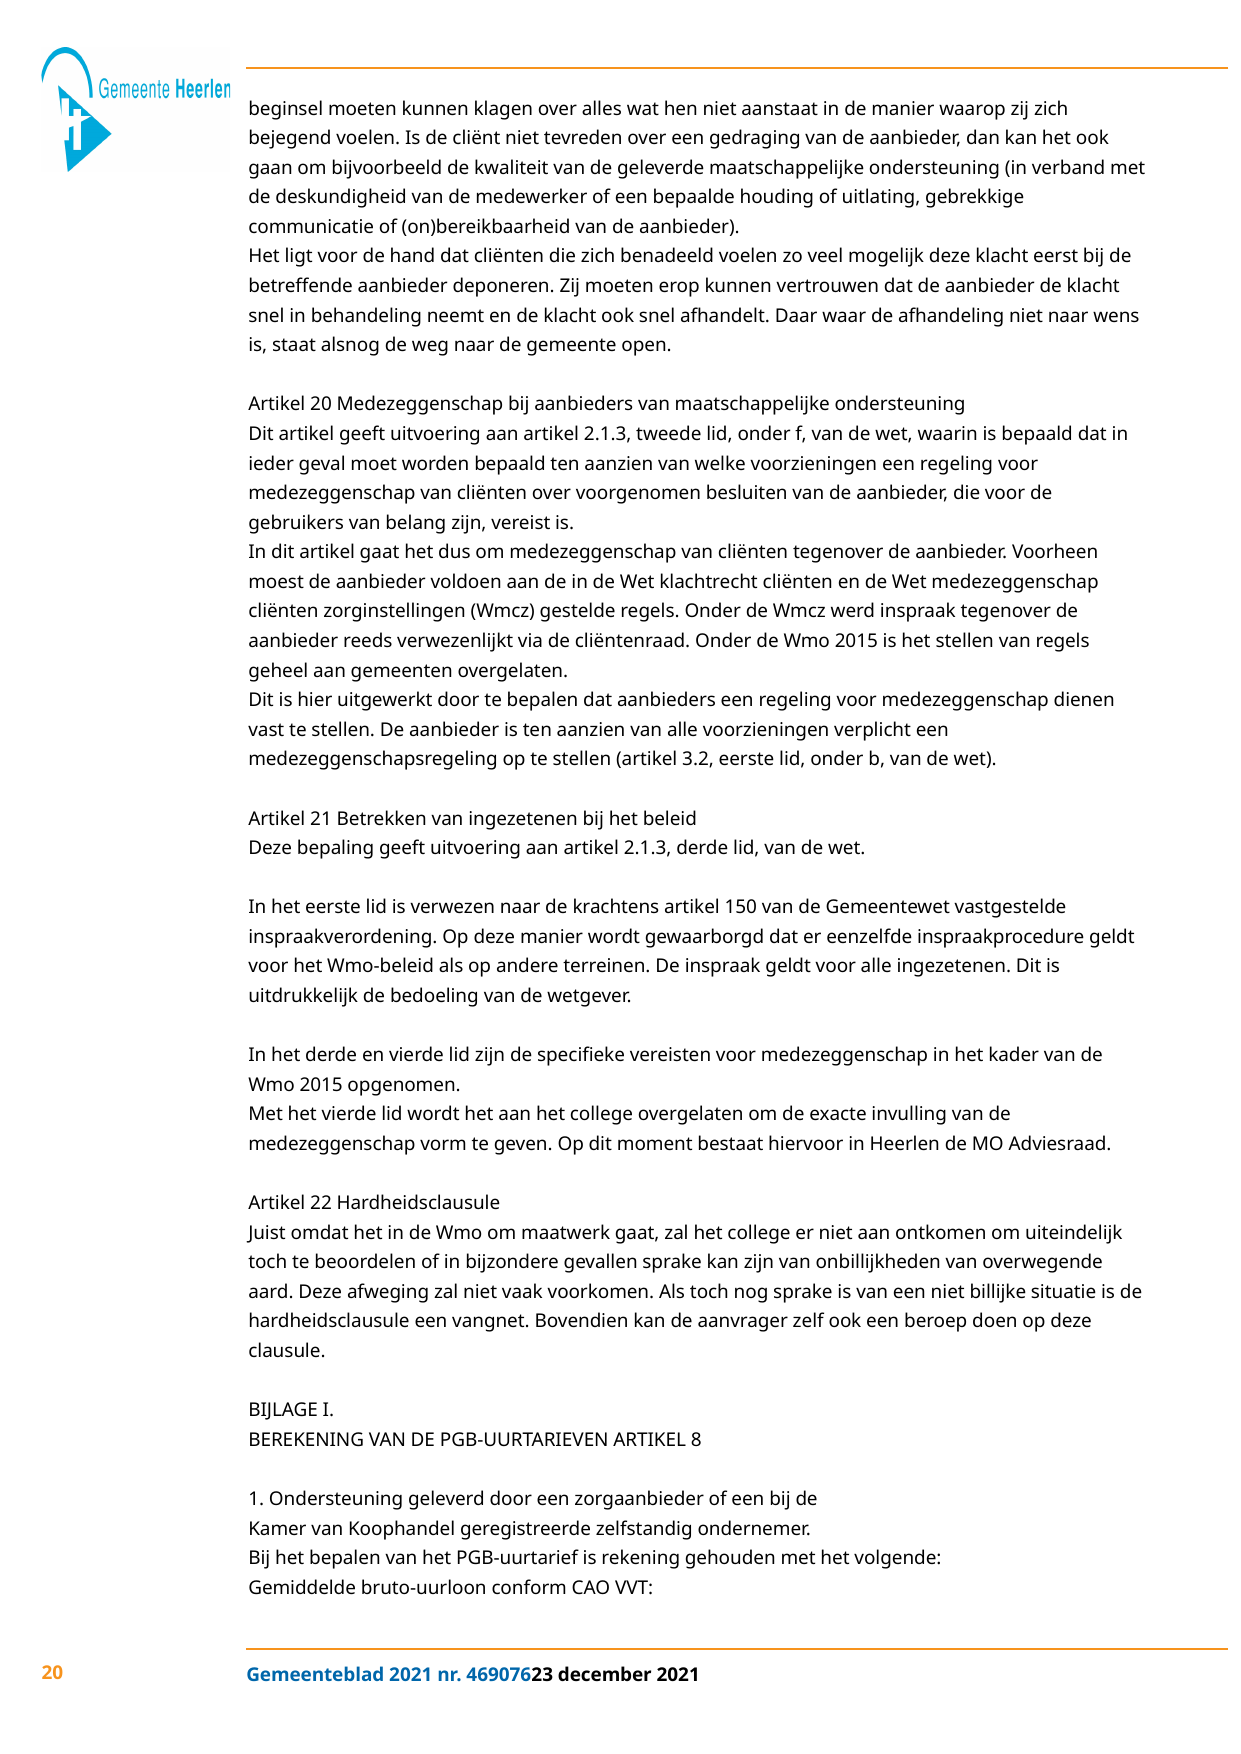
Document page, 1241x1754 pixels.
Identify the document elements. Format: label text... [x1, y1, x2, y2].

text Dit is hier uitgewerkt door te bepalen dat aanbieders een regeling voor medezeggenschap dienen vast te stellen. De aanbieder is ten aanzien van alle voorzieningen verplicht een medezeggenschapsregeling op te stellen (artikel 3.2, eerste lid, onder b, van de wet). [248, 686, 1152, 771]
text BEREKENING VAN DE PGB-UURTARIEVEN ARTIKEL 8 [248, 1426, 1152, 1452]
text In het derde en vierde lid zijn de specifieke vereisten voor medezeggenschap in het kader van de Wmo 2015 opgenomen. [248, 1041, 1152, 1097]
text Met het vierde lid wordt het aan het college overgelaten om de exacte invulling van de medezeggenschap vorm te geven. Op dit moment bestaat hiervoor in Heerlen de MO Adviesraad. [248, 1101, 1152, 1156]
picture [41, 47, 231, 172]
text Artikel 22 Hardheidsclausule [248, 1189, 1152, 1215]
text Bij het bepalen van het PGB-uurtarief is rekening gehouden met het volgende: [248, 1544, 1152, 1570]
text Juist omdat het in de Wmo om maatwerk gaat, zal het college er niet aan ontkomen om uiteindelijk toch te beoordelen of in bijzondere gevallen sprake kan zijn van onbillijkheden van overwegende aard. Deze afweging zal niet vaak voorkomen. Als toch nog sprake is van een niet billijke situatie is de hardheidsclausule een vangnet. Bovendien kan de aanvrager zelf ook een beroep doen op deze clausule. [248, 1219, 1152, 1363]
text Artikel 20 Medezeggenschap bij aanbieders van maatschappelijke ondersteuning [248, 391, 1152, 416]
text Dit artikel geeft uitvoering aan artikel 2.1.3, tweede lid, onder f, van de wet, waarin is bepaald dat in ieder geval moet worden bepaald ten aanzien van welke voorzieningen een regeling voor medezeggenschap van cliënten over voorgenomen besluiten van de aanbieder, die voor de gebruikers van belang zijn, vereist is. [248, 420, 1152, 535]
text BIJLAGE I. [248, 1396, 1152, 1422]
text In dit artikel gaat het dus om medezeggenschap van cliënten tegenover de aanbieder. Voorheen moest de aanbieder voldoen aan de in de Wet klachtrecht cliënten en de Wet medezeggenschap cliënten zorginstellingen (Wmcz) gestelde regels. Onder de Wmcz werd inspraak tegenover de aanbieder reeds verwezenlijkt via de cliëntenraad. Onder de Wmo 2015 is het stellen van regels geheel aan gemeenten overgelaten. [248, 538, 1152, 683]
text In het eerste lid is verwezen naar de krachtens artikel 150 van de Gemeentewet vastgestelde inspraakverordening. Op deze manier wordt gewaarborgd dat er eenzelfde inspraakprocedure geldt voor het Wmo-beleid als op andere terreinen. De inspraak geldt voor alle ingezetenen. Dit is uitdrukkelijk de bedoeling van de wetgever. [248, 893, 1152, 1008]
text Artikel 21 Betrekken van ingezetenen bij het beleid [248, 805, 1152, 831]
text Deze bepaling geeft uitvoering aan artikel 2.1.3, derde lid, van de wet. [248, 834, 1152, 860]
text Gemiddelde bruto-uurloon conform CAO VVT: [248, 1574, 1152, 1600]
text 1. Ondersteuning geleverd door een zorgaanbieder of een bij de [248, 1485, 1152, 1511]
text Kamer van Koophandel geregistreerde zelfstandig ondernemer. [248, 1515, 1152, 1541]
text Het ligt voor de hand dat cliënten die zich benadeeld voelen zo veel mogelijk deze klacht eerst bij de betreffende aanbieder deponeren. Zij moeten erop kunnen vertrouwen dat de aanbieder de klacht snel in behandeling neemt en de klacht ook snel afhandelt. Daar waar de afhandeling niet naar wens is, staat alsnog de weg naar de gemeente open. [248, 243, 1152, 357]
text beginsel moeten kunnen klagen over alles wat hen niet aanstaat in de manier waarop zij zich bejegend voelen. Is de cliënt niet tevreden over een gedraging van de aanbieder, dan kan het ook gaan om bijvoorbeeld de kwaliteit van de geleverde maatschappelijke ondersteuning (in verband met de deskundigheid van de medewerker of een bepaalde houding of uitlating, gebrekkige communicatie of (on)bereikbaarheid van de aanbieder). [248, 95, 1152, 239]
picture [41, 47, 59, 70]
